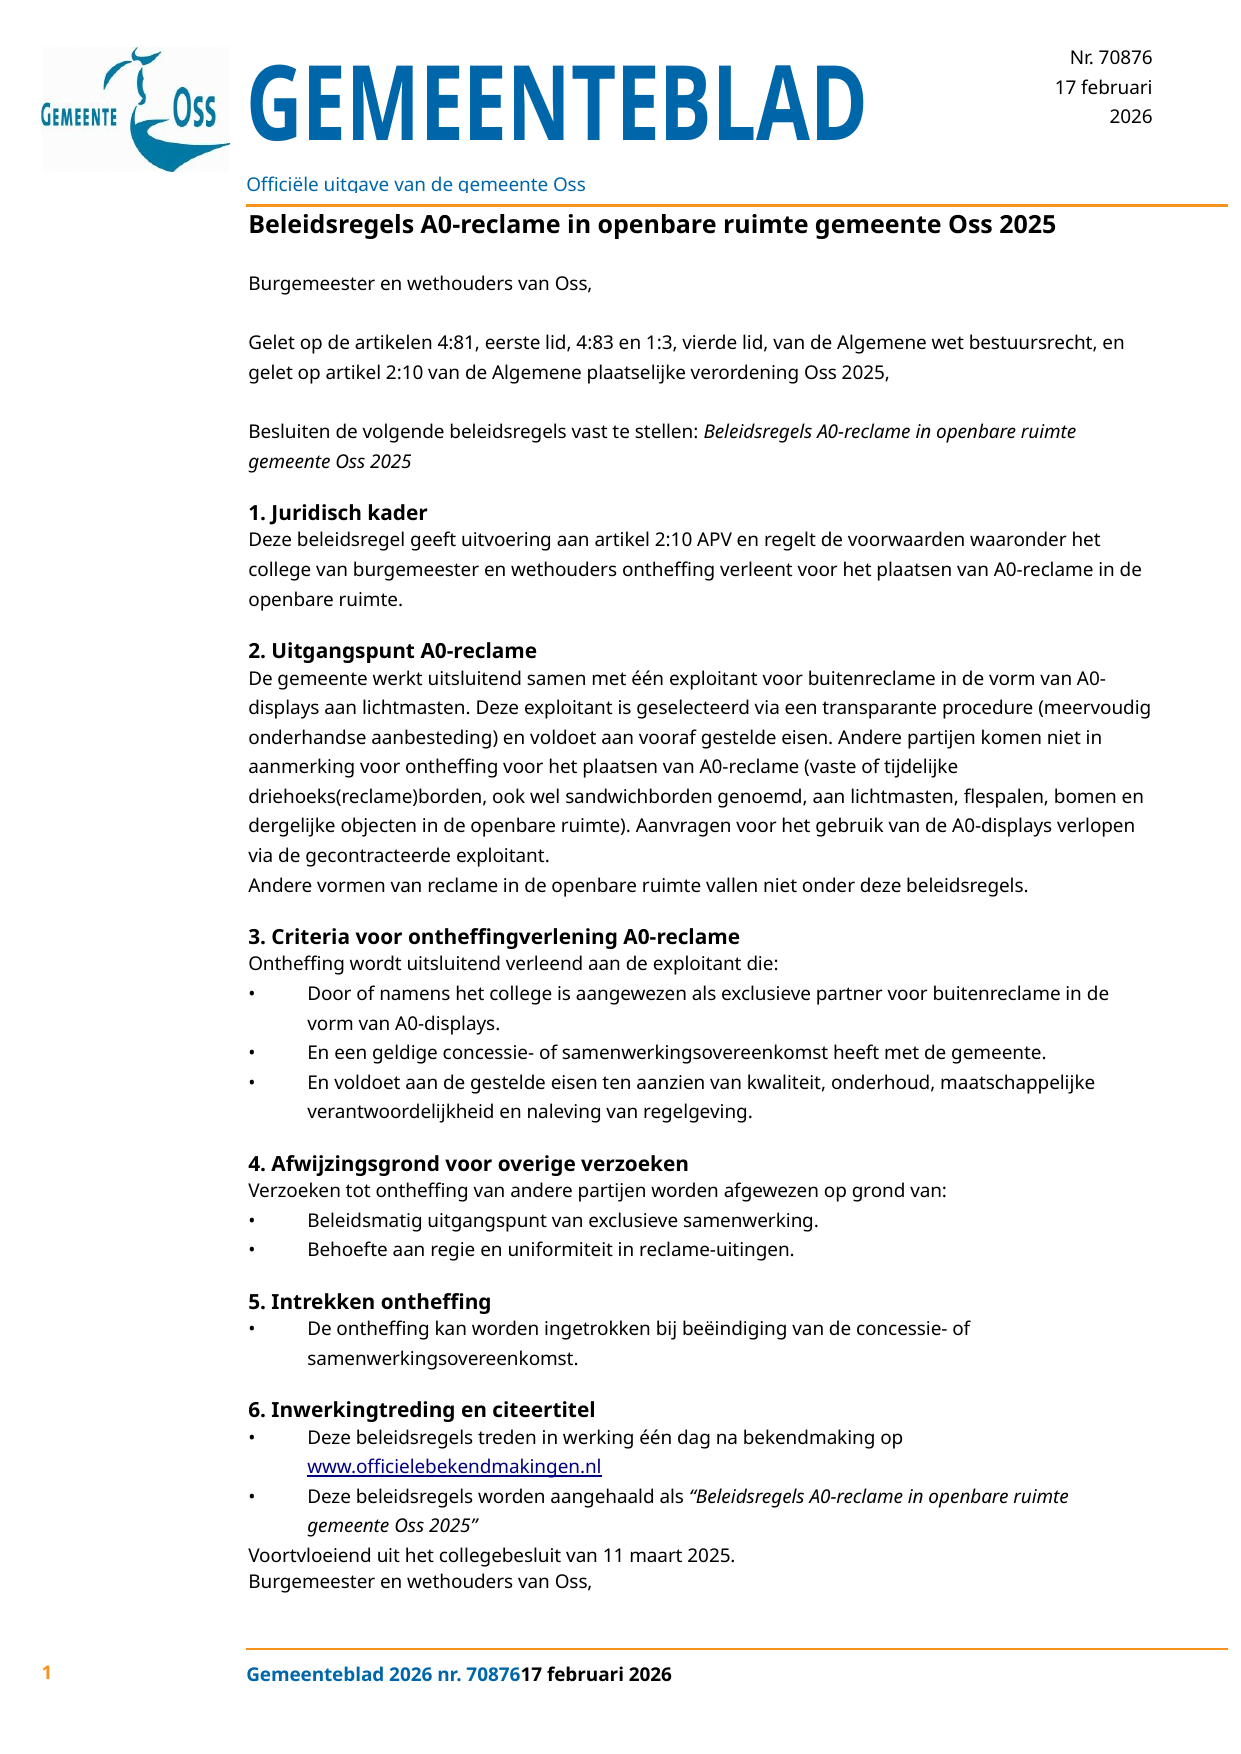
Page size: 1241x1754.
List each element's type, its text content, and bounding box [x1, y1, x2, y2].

list Behoefte aan regie en uniformiteit in reclame-uitingen. [248, 1237, 1152, 1262]
text Andere vormen van reclame in de openbare ruimte vallen niet onder deze beleidsregels. [248, 872, 1152, 897]
text 4. Afwijzingsgrond voor overige verzoeken [248, 1149, 1152, 1177]
text 6. Inwerkingtreding en citeertitel [248, 1395, 1152, 1424]
text Deze beleidsregel geeft uitvoering aan artikel 2:10 APV en regelt de voorwaarden waaronder het college van burgemeester en wethouders ontheffing verleent voor het plaatsen van A0-reclame in de openbare ruimte. [248, 527, 1152, 612]
text De gemeente werkt uitsluitend samen met één exploitant voor buitenreclame in de vorm van A0-displays aan lichtmasten. Deze exploitant is geselecteerd via een transparante procedure (meervoudig onderhandse aanbesteding) en voldoet aan vooraf gestelde eisen. Andere partijen komen niet in aanmerking voor ontheffing voor het plaatsen van A0-reclame (vaste of tijdelijke driehoeks(reclame)borden, ook wel sandwichborden genoemd, aan lichtmasten, flespalen, bomen en dergelijke objecten in de openbare ruimte). Aanvragen voor het gebruik van de A0-displays verlopen via de gecontracteerde exploitant. [248, 665, 1152, 868]
picture [41, 47, 231, 172]
text Beleidsregels A0-reclame in openbare ruimte gemeente Oss 2025 [248, 207, 1152, 241]
text Burgemeester en wethouders van Oss, [248, 270, 1152, 296]
text Verzoeken tot ontheffing van andere partijen worden afgewezen op grond van: [248, 1177, 1152, 1203]
list Deze beleidsregels worden aangehaald als “Beleidsregels A0-reclame in openbare ruimte gemeente Oss 2025” [248, 1483, 1152, 1538]
list En een geldige concessie- of samenwerkingsovereenkomst heeft met de gemeente. [248, 1039, 1152, 1065]
text 2. Uitgangspunt A0-reclame [248, 636, 1152, 665]
text Burgemeester en wethouders van Oss, [248, 1568, 1152, 1594]
list Deze beleidsregels treden in werking één dag na bekendmaking op www.officielebekendmakingen.nl [248, 1424, 1152, 1479]
text Besluiten de volgende beleidsregels vast te stellen: Beleidsregels A0-reclame in openbare ruimte gemeente Oss 2025 [248, 418, 1152, 473]
text Ontheffing wordt uitsluitend verleend aan de exploitant die: [248, 951, 1152, 976]
text 3. Criteria voor ontheffingverlening A0-reclame [248, 922, 1152, 951]
list De ontheffing kan worden ingetrokken bij beëindiging van de concessie- of samenwerkingsovereenkomst. [248, 1315, 1152, 1371]
list Door of namens het college is aangewezen als exclusieve partner voor buitenreclame in de vorm van A0-displays. [248, 980, 1152, 1036]
text Gelet op de artikelen 4:81, eerste lid, 4:83 en 1:3, vierde lid, van de Algemene wet bestuursrecht, en gelet op artikel 2:10 van de Algemene plaatselijke verordening Oss 2025, [248, 329, 1152, 385]
text Voortvloeiend uit het collegebesluit van 11 maart 2025. [248, 1542, 1152, 1568]
list Beleidsmatig uitgangspunt van exclusieve samenwerking. [248, 1207, 1152, 1233]
text 1. Juridisch kader [248, 498, 1152, 527]
text 5. Intrekken ontheffing [248, 1287, 1152, 1315]
list En voldoet aan de gestelde eisen ten aanzien van kwaliteit, onderhoud, maatschappelijke verantwoordelijkheid en naleving van regelgeving. [248, 1069, 1152, 1124]
